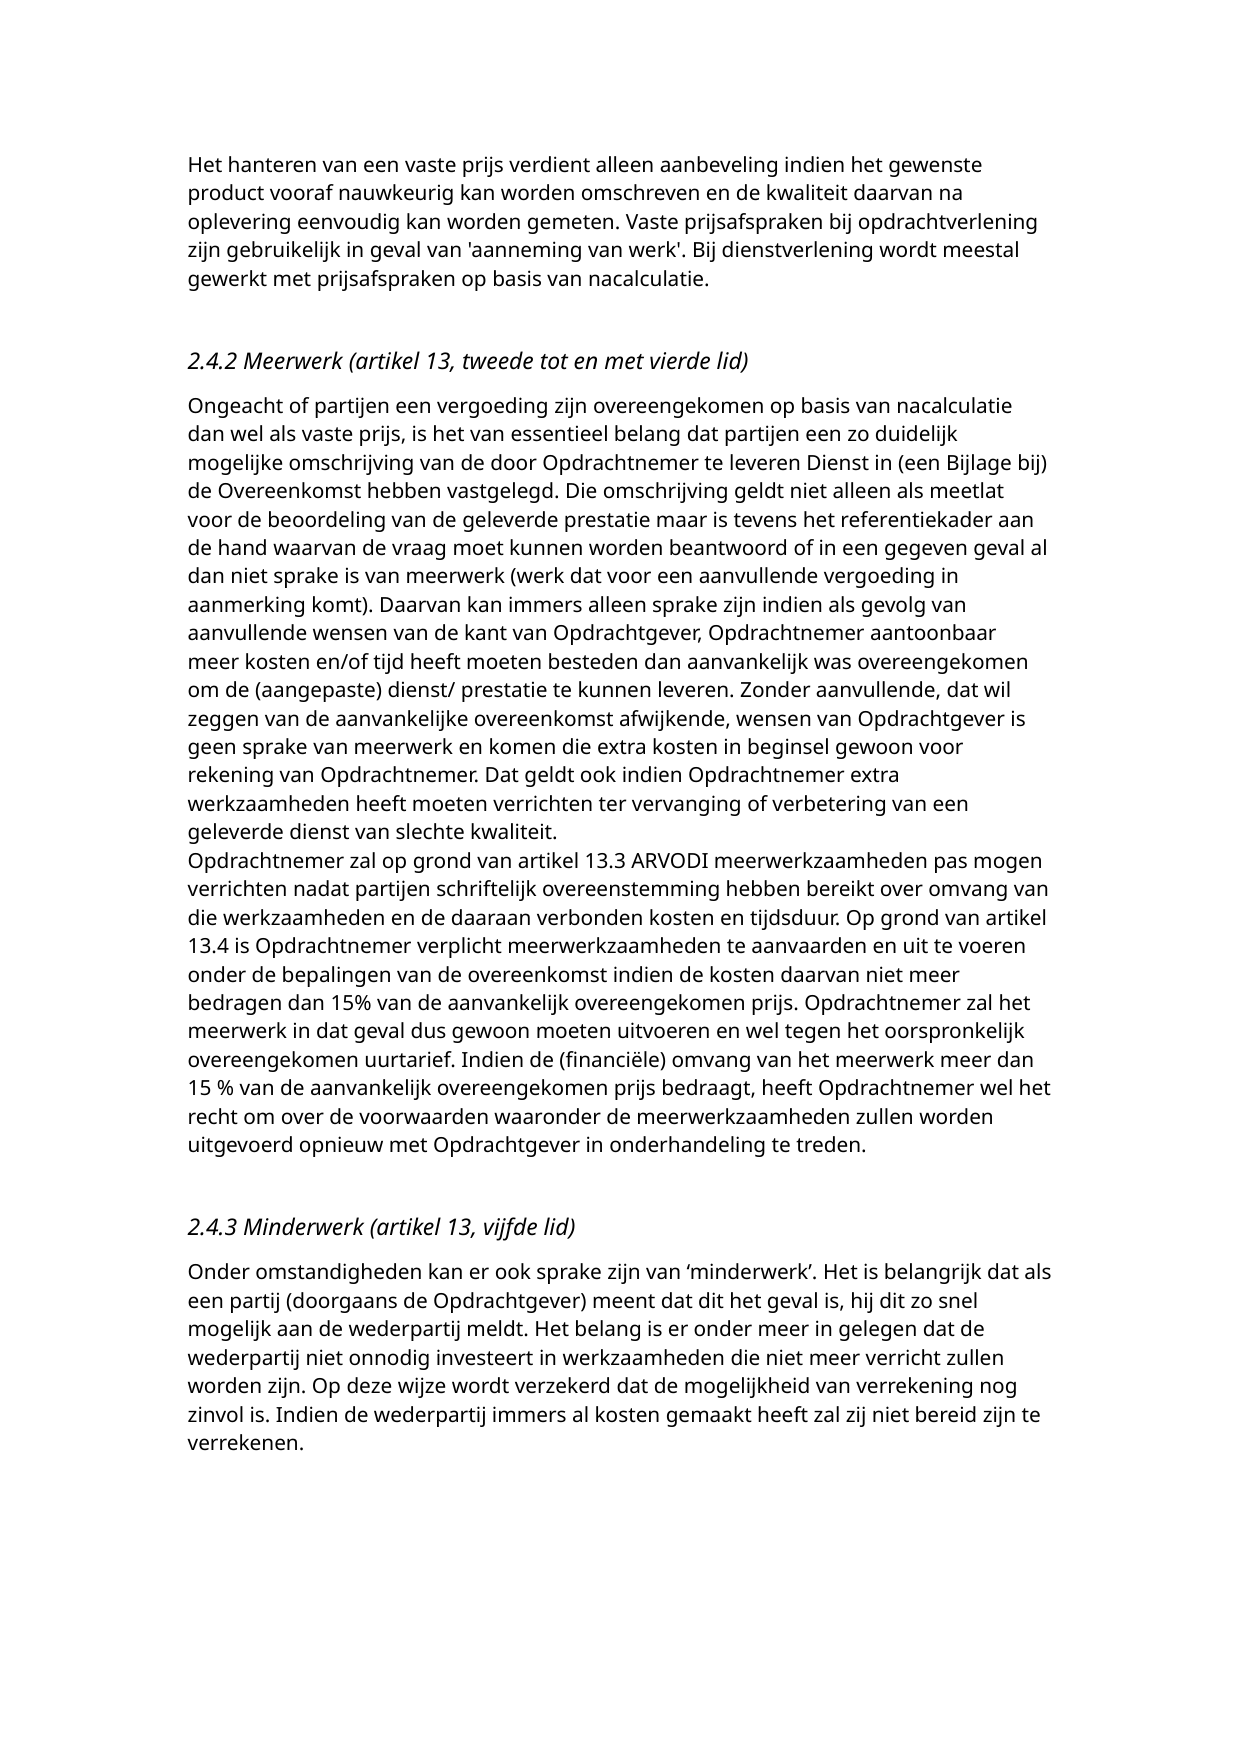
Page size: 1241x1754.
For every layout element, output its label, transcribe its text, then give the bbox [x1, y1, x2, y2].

subtitle 2.4.3 Minderwerk (artikel 13, vijfde lid) [187, 1211, 1053, 1242]
subtitle 2.4.2 Meerwerk (artikel 13, tweede tot en met vierde lid) [187, 345, 1053, 376]
text Opdrachtnemer zal op grond van artikel 13.3 ARVODI meerwerkzaamheden pas mogen verrichten nadat partijen schriftelijk overeenstemming hebben bereikt over omvang van die werkzaamheden en de daaraan verbonden kosten en tijdsduur. Op grond van artikel 13.4 is Opdrachtnemer verplicht meerwerkzaamheden te aanvaarden en uit te voeren onder de bepalingen van de overeenkomst indien de kosten daarvan niet meer bedragen dan 15% van de aanvankelijk overeengekomen prijs. Opdrachtnemer zal het meerwerk in dat geval dus gewoon moeten uitvoeren en wel tegen het oorspronkelijk overeengekomen uurtarief. Indien de (financiële) omvang van het meerwerk meer dan 15 % van de aanvankelijk overeengekomen prijs bedraagt, heeft Opdrachtnemer wel het recht om over de voorwaarden waaronder de meerwerkzaamheden zullen worden uitgevoerd opnieuw met Opdrachtgever in onderhandeling te treden. [187, 846, 1053, 1159]
text Het hanteren van een vaste prijs verdient alleen aanbeveling indien het gewenste product vooraf nauwkeurig kan worden omschreven en de kwaliteit daarvan na oplevering eenvoudig kan worden gemeten. Vaste prijsafspraken bij opdrachtverlening zijn gebruikelijk in geval van 'aanneming van werk'. Bij dienstverlening wordt meestal gewerkt met prijsafspraken op basis van nacalculatie. [187, 150, 1053, 292]
text Ongeacht of partijen een vergoeding zijn overeengekomen op basis van nacalculatie dan wel als vaste prijs, is het van essentieel belang dat partijen een zo duidelijk mogelijke omschrijving van de door Opdrachtnemer te leveren Dienst in (een Bijlage bij) de Overeenkomst hebben vastgelegd. Die omschrijving geldt niet alleen als meetlat voor de beoordeling van de geleverde prestatie maar is tevens het referentiekader aan de hand waarvan de vraag moet kunnen worden beantwoord of in een gegeven geval al dan niet sprake is van meerwerk (werk dat voor een aanvullende vergoeding in aanmerking komt). Daarvan kan immers alleen sprake zijn indien als gevolg van aanvullende wensen van de kant van Opdrachtgever, Opdrachtnemer aantoonbaar meer kosten en/of tijd heeft moeten besteden dan aanvankelijk was overeengekomen om de (aangepaste) dienst/ prestatie te kunnen leveren. Zonder aanvullende, dat wil zeggen van de aanvankelijke overeenkomst afwijkende, wensen van Opdrachtgever is geen sprake van meerwerk en komen die extra kosten in beginsel gewoon voor rekening van Opdrachtnemer. Dat geldt ook indien Opdrachtnemer extra werkzaamheden heeft moeten verrichten ter vervanging of verbetering van een geleverde dienst van slechte kwaliteit. [187, 391, 1053, 846]
text Onder omstandigheden kan er ook sprake zijn van ‘minderwerk’. Het is belangrijk dat als een partij (doorgaans de Opdrachtgever) meent dat dit het geval is, hij dit zo snel mogelijk aan de wederpartij meldt. Het belang is er onder meer in gelegen dat de wederpartij niet onnodig investeert in werkzaamheden die niet meer verricht zullen worden zijn. Op deze wijze wordt verzekerd dat de mogelijkheid van verrekening nog zinvol is. Indien de wederpartij immers al kosten gemaakt heeft zal zij niet bereid zijn te verrekenen. [187, 1257, 1053, 1457]
